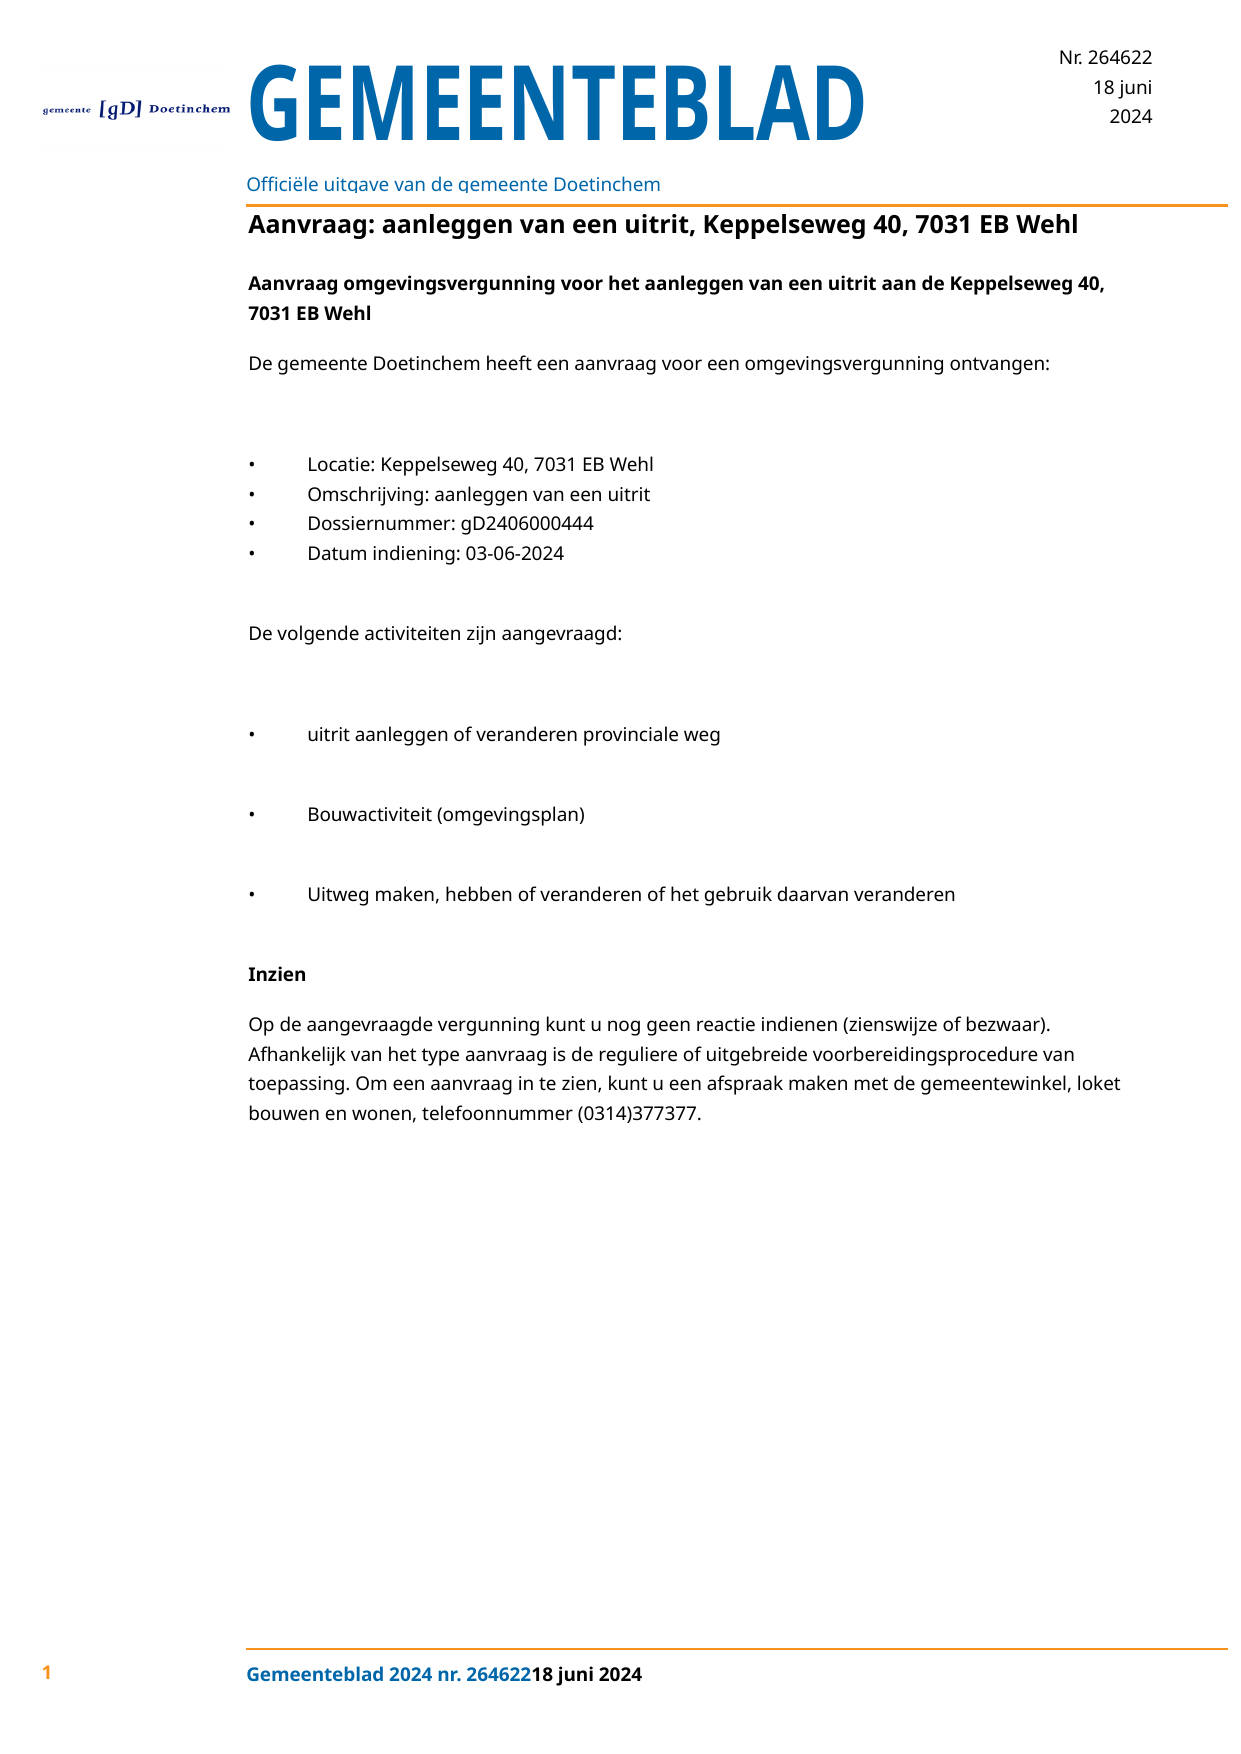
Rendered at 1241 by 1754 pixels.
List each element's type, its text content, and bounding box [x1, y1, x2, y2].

list Omschrijving: aanleggen van een uitrit [248, 481, 1152, 506]
list Dossiernummer: gD2406000444 [248, 510, 1152, 536]
text Op de aangevraagde vergunning kunt u nog geen reactie indienen (zienswijze of bezwaar). Afhankelijk van het type aanvraag is de reguliere of uitgebreide voorbereidingsprocedure van toepassing. Om een aanvraag in te zien, kunt u een afspraak maken met de gemeentewinkel, loket bouwen en wonen, telefoonnummer (0314)377377. [248, 1011, 1152, 1126]
picture [41, 47, 231, 172]
text De volgende activiteiten zijn aangevraagd: [248, 620, 1152, 646]
list Datum indiening: 03-06-2024 [248, 540, 1152, 566]
list Locatie: Keppelseweg 40, 7031 EB Wehl [248, 451, 1152, 477]
list uitrit aanleggen of veranderen provinciale weg [248, 721, 1152, 746]
text Aanvraag omgevingsvergunning voor het aanleggen van een uitrit aan de Keppelseweg 40, 7031 EB Wehl [248, 270, 1152, 326]
text Inzien [248, 961, 1152, 986]
list Uitweg maken, hebben of veranderen of het gebruik daarvan veranderen [248, 881, 1152, 906]
text Aanvraag: aanleggen van een uitrit, Keppelseweg 40, 7031 EB Wehl [248, 207, 1152, 241]
text De gemeente Doetinchem heeft een aanvraag voor een omgevingsvergunning ontvangen: [248, 350, 1152, 376]
list Bouwactiviteit (omgevingsplan) [248, 801, 1152, 826]
